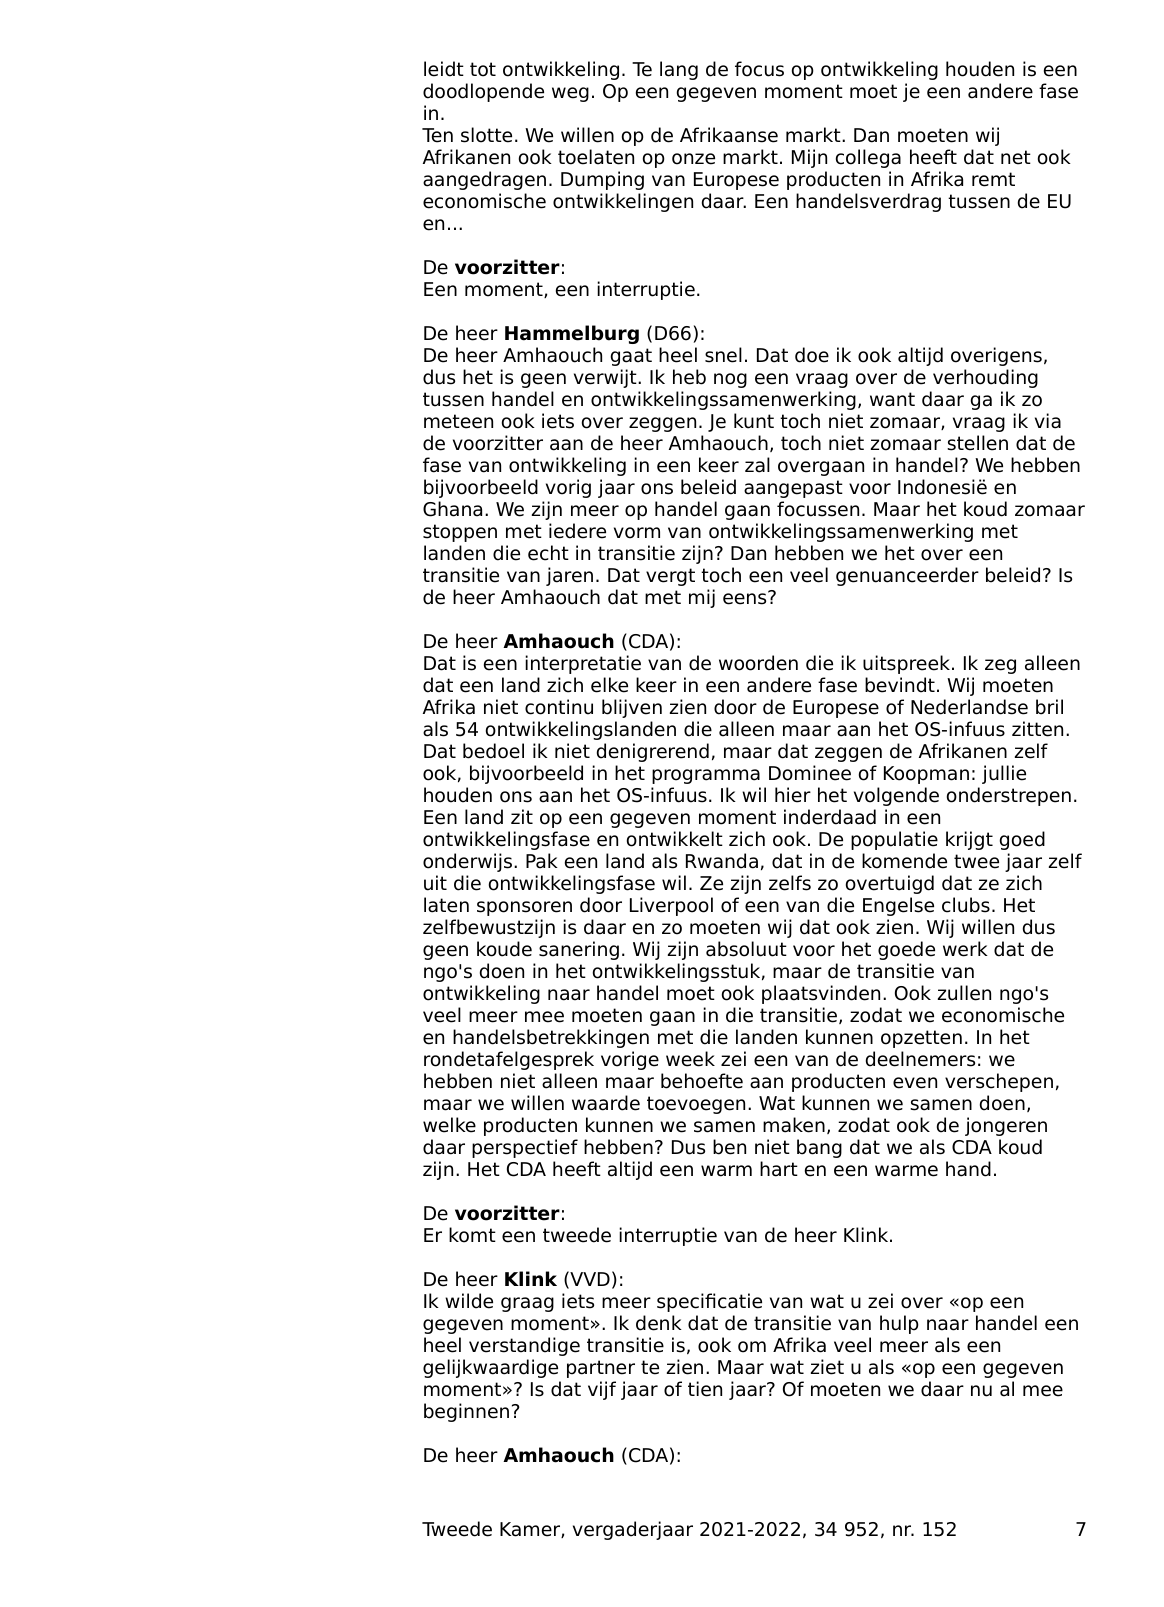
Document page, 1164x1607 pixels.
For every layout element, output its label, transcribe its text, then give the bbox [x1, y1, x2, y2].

text De heer Amhaouch gaat heel snel. Dat doe ik ook altijd overigens, dus het is geen verwijt. Ik heb nog een vraag over de verhouding tussen handel en ontwikkelingssamenwerking, want daar ga ik zo meteen ook iets over zeggen. Je kunt toch niet zomaar, vraag ik via de voorzitter aan de heer Amhaouch, toch niet zomaar stellen dat de fase van ontwikkeling in een keer zal overgaan in handel? We hebben bijvoorbeeld vorig jaar ons beleid aangepast voor Indonesië en Ghana. We zijn meer op handel gaan focussen. Maar het koud zomaar stoppen met iedere vorm van ontwikkelingssamenwerking met landen die echt in transitie zijn? Dan hebben we het over een transitie van jaren. Dat vergt toch een veel genuanceerder beleid? Is de heer Amhaouch dat met mij eens? [422, 345, 1087, 609]
text De heer Amhaouch (CDA): [422, 1445, 1087, 1467]
text Er komt een tweede interruptie van de heer Klink. [422, 1225, 1087, 1247]
text De heer Hammelburg (D66): [422, 323, 1087, 345]
text De voorzitter: [422, 1203, 1087, 1225]
text Een moment, een interruptie. [422, 279, 1087, 301]
text leidt tot ontwikkeling. Te lang de focus op ontwikkeling houden is een doodlopende weg. Op een gegeven moment moet je een andere fase in. [422, 59, 1087, 125]
text Ten slotte. We willen op de Afrikaanse markt. Dan moeten wij Afrikanen ook toelaten op onze markt. Mijn collega heeft dat net ook aangedragen. Dumping van Europese producten in Afrika remt economische ontwikkelingen daar. Een handelsverdrag tussen de EU en... [422, 125, 1087, 235]
text De heer Klink (VVD): [422, 1269, 1087, 1291]
text Ik wilde graag iets meer specificatie van wat u zei over «op een gegeven moment». Ik denk dat de transitie van hulp naar handel een heel verstandige transitie is, ook om Afrika veel meer als een gelijkwaardige partner te zien. Maar wat ziet u als «op een gegeven moment»? Is dat vijf jaar of tien jaar? Of moeten we daar nu al mee beginnen? [422, 1291, 1087, 1423]
text De heer Amhaouch (CDA): [422, 631, 1087, 653]
text Dat is een interpretatie van de woorden die ik uitspreek. Ik zeg alleen dat een land zich elke keer in een andere fase bevindt. Wij moeten Afrika niet continu blijven zien door de Europese of Nederlandse bril als 54 ontwikkelingslanden die alleen maar aan het OS-infuus zitten. Dat bedoel ik niet denigrerend, maar dat zeggen de Afrikanen zelf ook, bijvoorbeeld in het programma Dominee of Koopman: jullie houden ons aan het OS-infuus. Ik wil hier het volgende onderstrepen. Een land zit op een gegeven moment inderdaad in een ontwikkelingsfase en ontwikkelt zich ook. De populatie krijgt goed onderwijs. Pak een land als Rwanda, dat in de komende twee jaar zelf uit die ontwikkelingsfase wil. Ze zijn zelfs zo overtuigd dat ze zich laten sponsoren door Liverpool of een van die Engelse clubs. Het zelfbewustzijn is daar en zo moeten wij dat ook zien. Wij willen dus geen koude sanering. Wij zijn absoluut voor het goede werk dat de ngo's doen in het ontwikkelingsstuk, maar de transitie van ontwikkeling naar handel moet ook plaatsvinden. Ook zullen ngo's veel meer mee moeten gaan in die transitie, zodat we economische en handelsbetrekkingen met die landen kunnen opzetten. In het rondetafelgesprek vorige week zei een van de deelnemers: we hebben niet alleen maar behoefte aan producten even verschepen, maar we willen waarde toevoegen. Wat kunnen we samen doen, welke producten kunnen we samen maken, zodat ook de jongeren daar perspectief hebben? Dus ben niet bang dat we als CDA koud zijn. Het CDA heeft altijd een warm hart en een warme hand. [422, 653, 1087, 1181]
text De voorzitter: [422, 257, 1087, 279]
